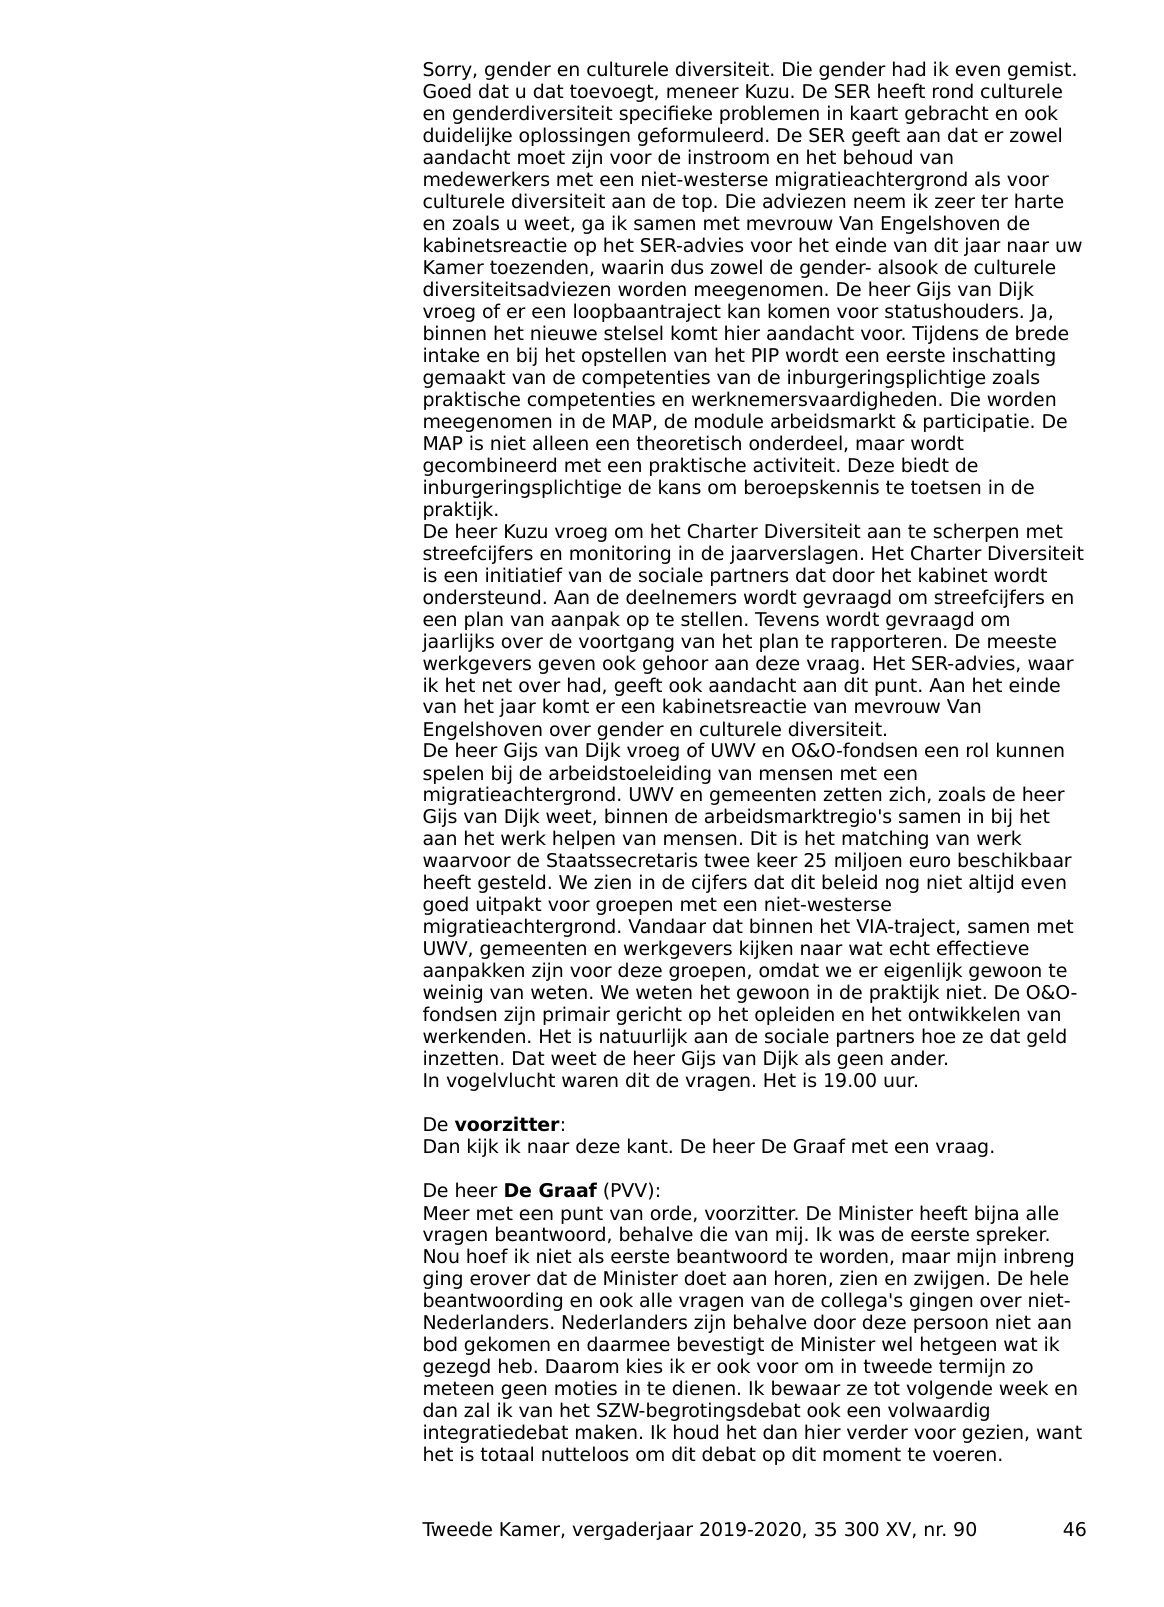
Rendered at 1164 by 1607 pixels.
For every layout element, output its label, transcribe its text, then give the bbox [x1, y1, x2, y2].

text De voorzitter: [422, 1114, 1087, 1136]
text Dan kijk ik naar deze kant. De heer De Graaf met een vraag. [422, 1136, 1087, 1158]
text In vogelvlucht waren dit de vragen. Het is 19.00 uur. [422, 1070, 1087, 1092]
text De heer Gijs van Dijk vroeg of UWV en O&O-fondsen een rol kunnen spelen bij de arbeidstoeleiding van mensen met een migratieachtergrond. UWV en gemeenten zetten zich, zoals de heer Gijs van Dijk weet, binnen de arbeidsmarktregio's samen in bij het aan het werk helpen van mensen. Dit is het matching van werk waarvoor de Staatssecretaris twee keer 25 miljoen euro beschikbaar heeft gesteld. We zien in de cijfers dat dit beleid nog niet altijd even goed uitpakt voor groepen met een niet-westerse migratieachtergrond. Vandaar dat binnen het VIA-traject, samen met UWV, gemeenten en werkgevers kijken naar wat echt effectieve aanpakken zijn voor deze groepen, omdat we er eigenlijk gewoon te weinig van weten. We weten het gewoon in de praktijk niet. De O&O-fondsen zijn primair gericht op het opleiden en het ontwikkelen van werkenden. Het is natuurlijk aan de sociale partners hoe ze dat geld inzetten. Dat weet de heer Gijs van Dijk als geen ander. [422, 740, 1087, 1070]
text Meer met een punt van orde, voorzitter. De Minister heeft bijna alle vragen beantwoord, behalve die van mij. Ik was de eerste spreker. Nou hoef ik niet als eerste beantwoord te worden, maar mijn inbreng ging erover dat de Minister doet aan horen, zien en zwijgen. De hele beantwoording en ook alle vragen van de collega's gingen over niet-Nederlanders. Nederlanders zijn behalve door deze persoon niet aan bod gekomen en daarmee bevestigt de Minister wel hetgeen wat ik gezegd heb. Daarom kies ik er ook voor om in tweede termijn zo meteen geen moties in te dienen. Ik bewaar ze tot volgende week en dan zal ik van het SZW-begrotingsdebat ook een volwaardig integratiedebat maken. Ik houd het dan hier verder voor gezien, want het is totaal nutteloos om dit debat op dit moment te voeren. [422, 1202, 1087, 1466]
text De heer De Graaf (PVV): [422, 1180, 1087, 1202]
text De heer Kuzu vroeg om het Charter Diversiteit aan te scherpen met streefcijfers en monitoring in de jaarverslagen. Het Charter Diversiteit is een initiatief van de sociale partners dat door het kabinet wordt ondersteund. Aan de deelnemers wordt gevraagd om streefcijfers en een plan van aanpak op te stellen. Tevens wordt gevraagd om jaarlijks over de voortgang van het plan te rapporteren. De meeste werkgevers geven ook gehoor aan deze vraag. Het SER-advies, waar ik het net over had, geeft ook aandacht aan dit punt. Aan het einde van het jaar komt er een kabinetsreactie van mevrouw Van Engelshoven over gender en culturele diversiteit. [422, 521, 1087, 740]
text Sorry, gender en culturele diversiteit. Die gender had ik even gemist. Goed dat u dat toevoegt, meneer Kuzu. De SER heeft rond culturele en genderdiversiteit specifieke problemen in kaart gebracht en ook duidelijke oplossingen geformuleerd. De SER geeft aan dat er zowel aandacht moet zijn voor de instroom en het behoud van medewerkers met een niet-westerse migratieachtergrond als voor culturele diversiteit aan de top. Die adviezen neem ik zeer ter harte en zoals u weet, ga ik samen met mevrouw Van Engelshoven de kabinetsreactie op het SER-advies voor het einde van dit jaar naar uw Kamer toezenden, waarin dus zowel de gender- alsook de culturele diversiteitsadviezen worden meegenomen. De heer Gijs van Dijk vroeg of er een loopbaantraject kan komen voor statushouders. Ja, binnen het nieuwe stelsel komt hier aandacht voor. Tijdens de brede intake en bij het opstellen van het PIP wordt een eerste inschatting gemaakt van de competenties van de inburgeringsplichtige zoals praktische competenties en werknemersvaardigheden. Die worden meegenomen in de MAP, de module arbeidsmarkt & participatie. De MAP is niet alleen een theoretisch onderdeel, maar wordt gecombineerd met een praktische activiteit. Deze biedt de inburgeringsplichtige de kans om beroepskennis te toetsen in de praktijk. [422, 59, 1087, 521]
